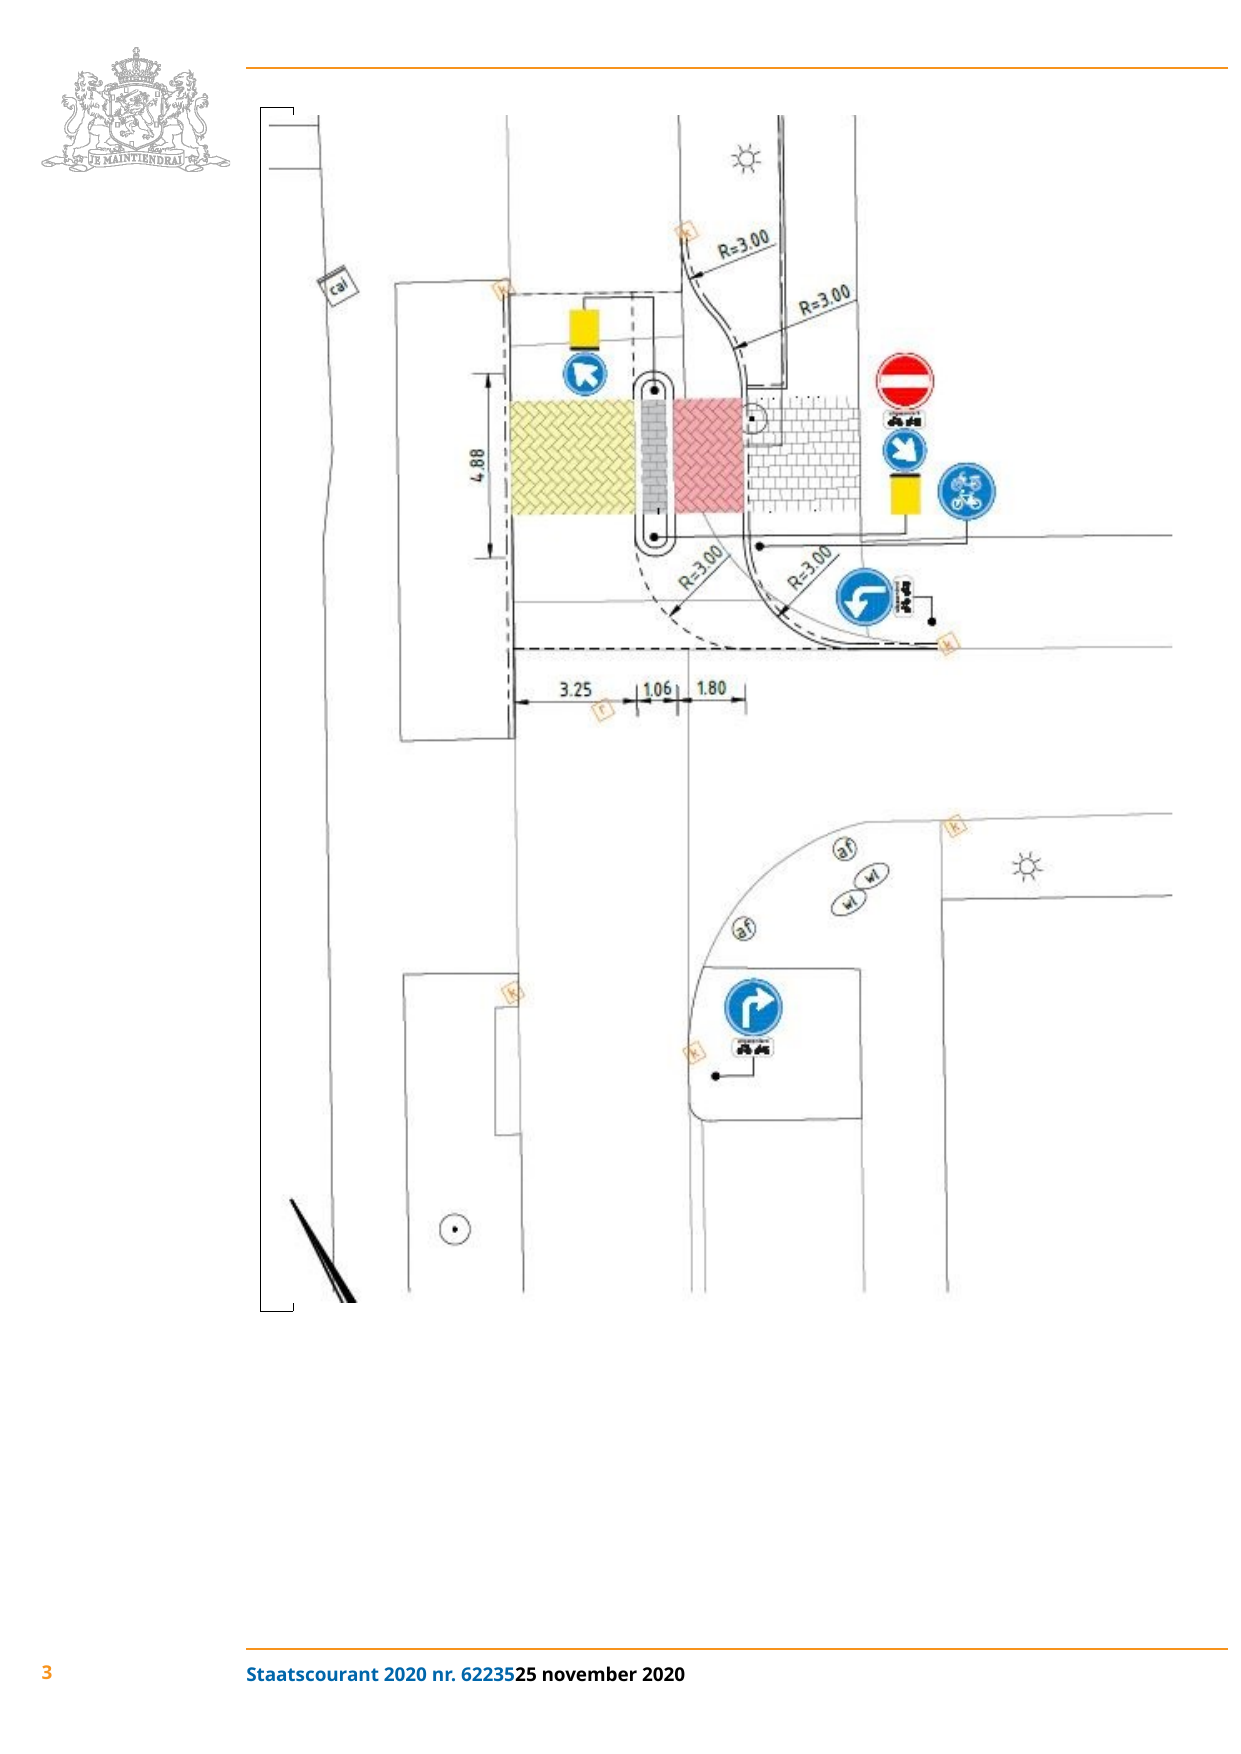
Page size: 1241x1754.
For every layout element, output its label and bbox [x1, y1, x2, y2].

picture [41, 47, 231, 172]
picture [268, 115, 1173, 1303]
